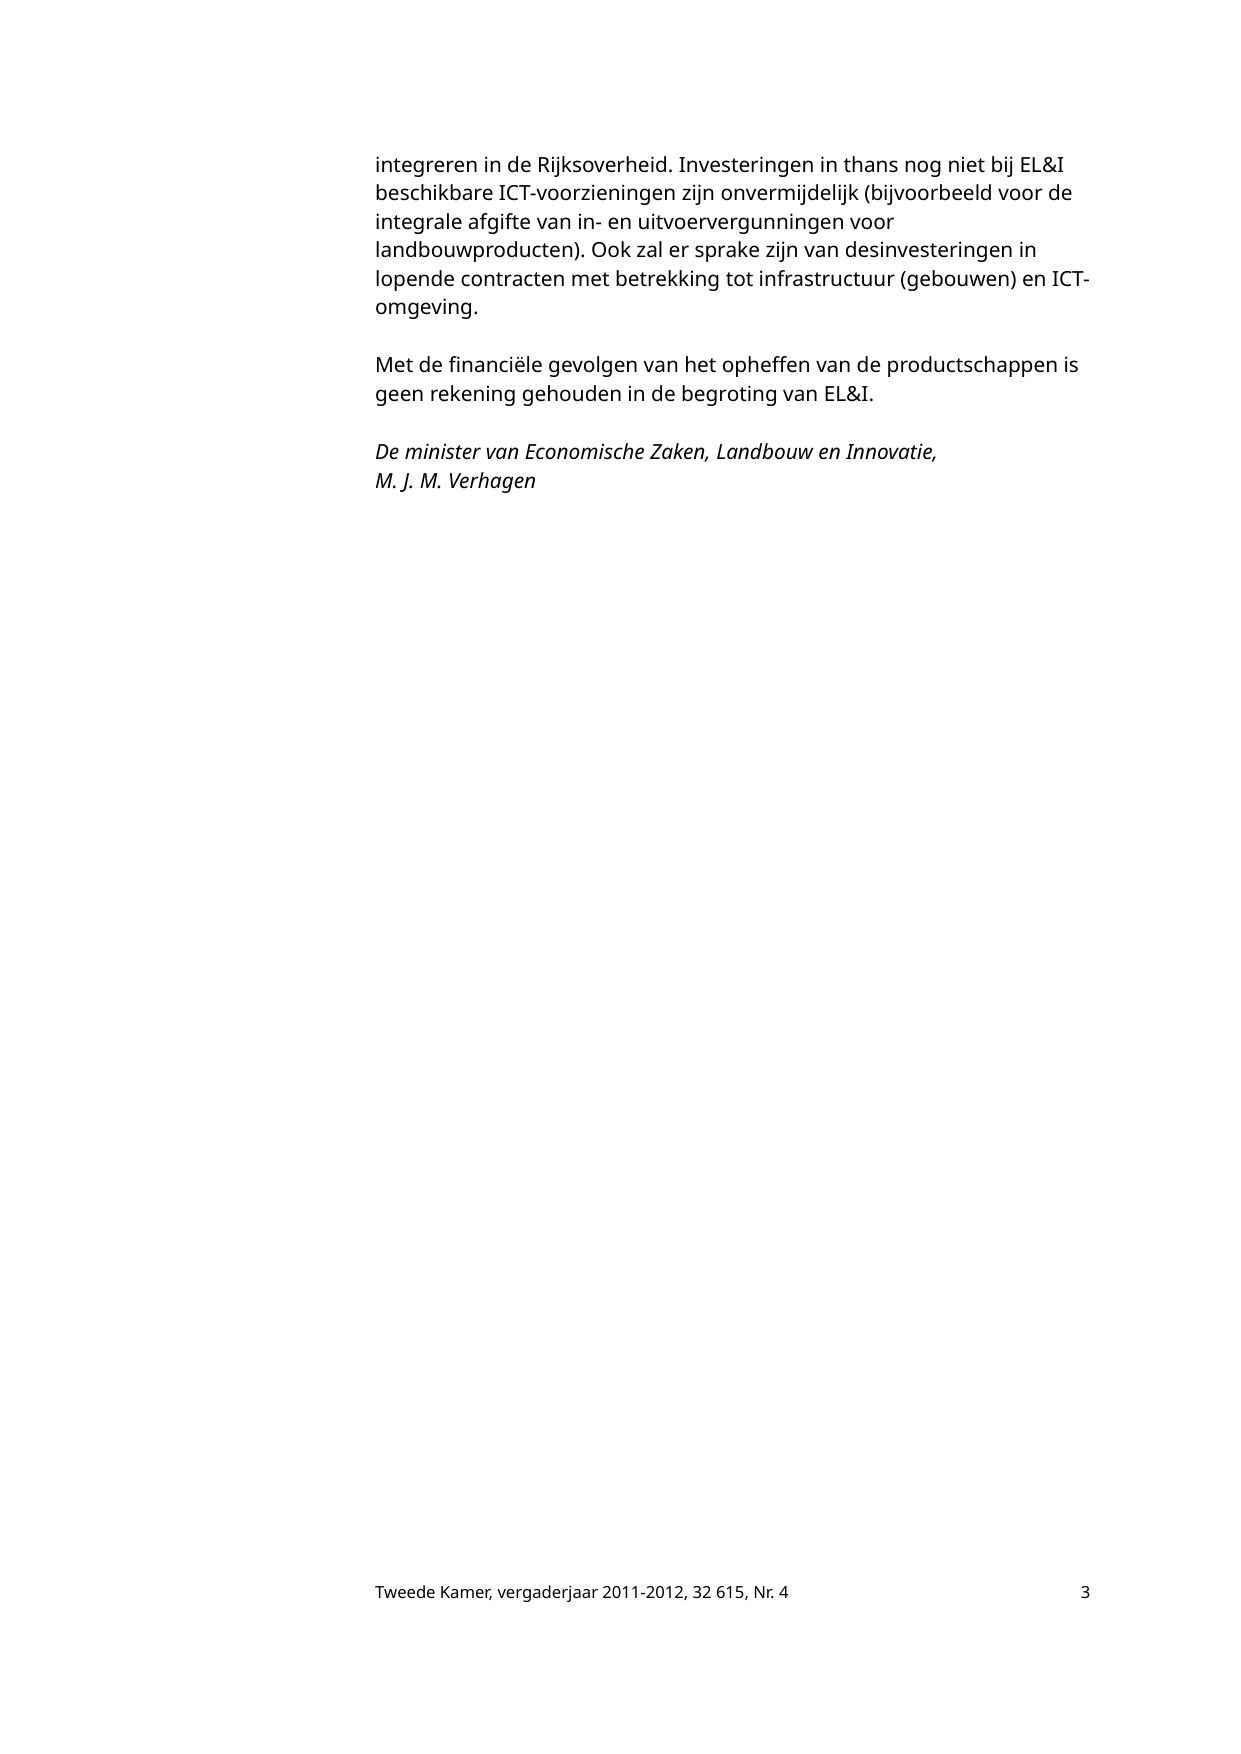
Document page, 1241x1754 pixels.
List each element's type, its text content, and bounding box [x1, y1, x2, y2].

text integreren in de Rijksoverheid. Investeringen in thans nog niet bij EL&I beschikbare ICT-voorzieningen zijn onvermijdelijk (bijvoorbeeld voor de integrale afgifte van in- en uitvoervergunningen voor landbouwproducten). Ook zal er sprake zijn van desinvesteringen in lopende contracten met betrekking tot infrastructuur (gebouwen) en ICT-omgeving. [375, 150, 1090, 321]
text De minister van Economische Zaken, Landbouw en Innovatie, [375, 437, 1090, 466]
text M. J. M. Verhagen [375, 466, 1090, 494]
text Met de financiële gevolgen van het opheffen van de productschappen is geen rekening gehouden in de begroting van EL&I. [375, 351, 1090, 407]
